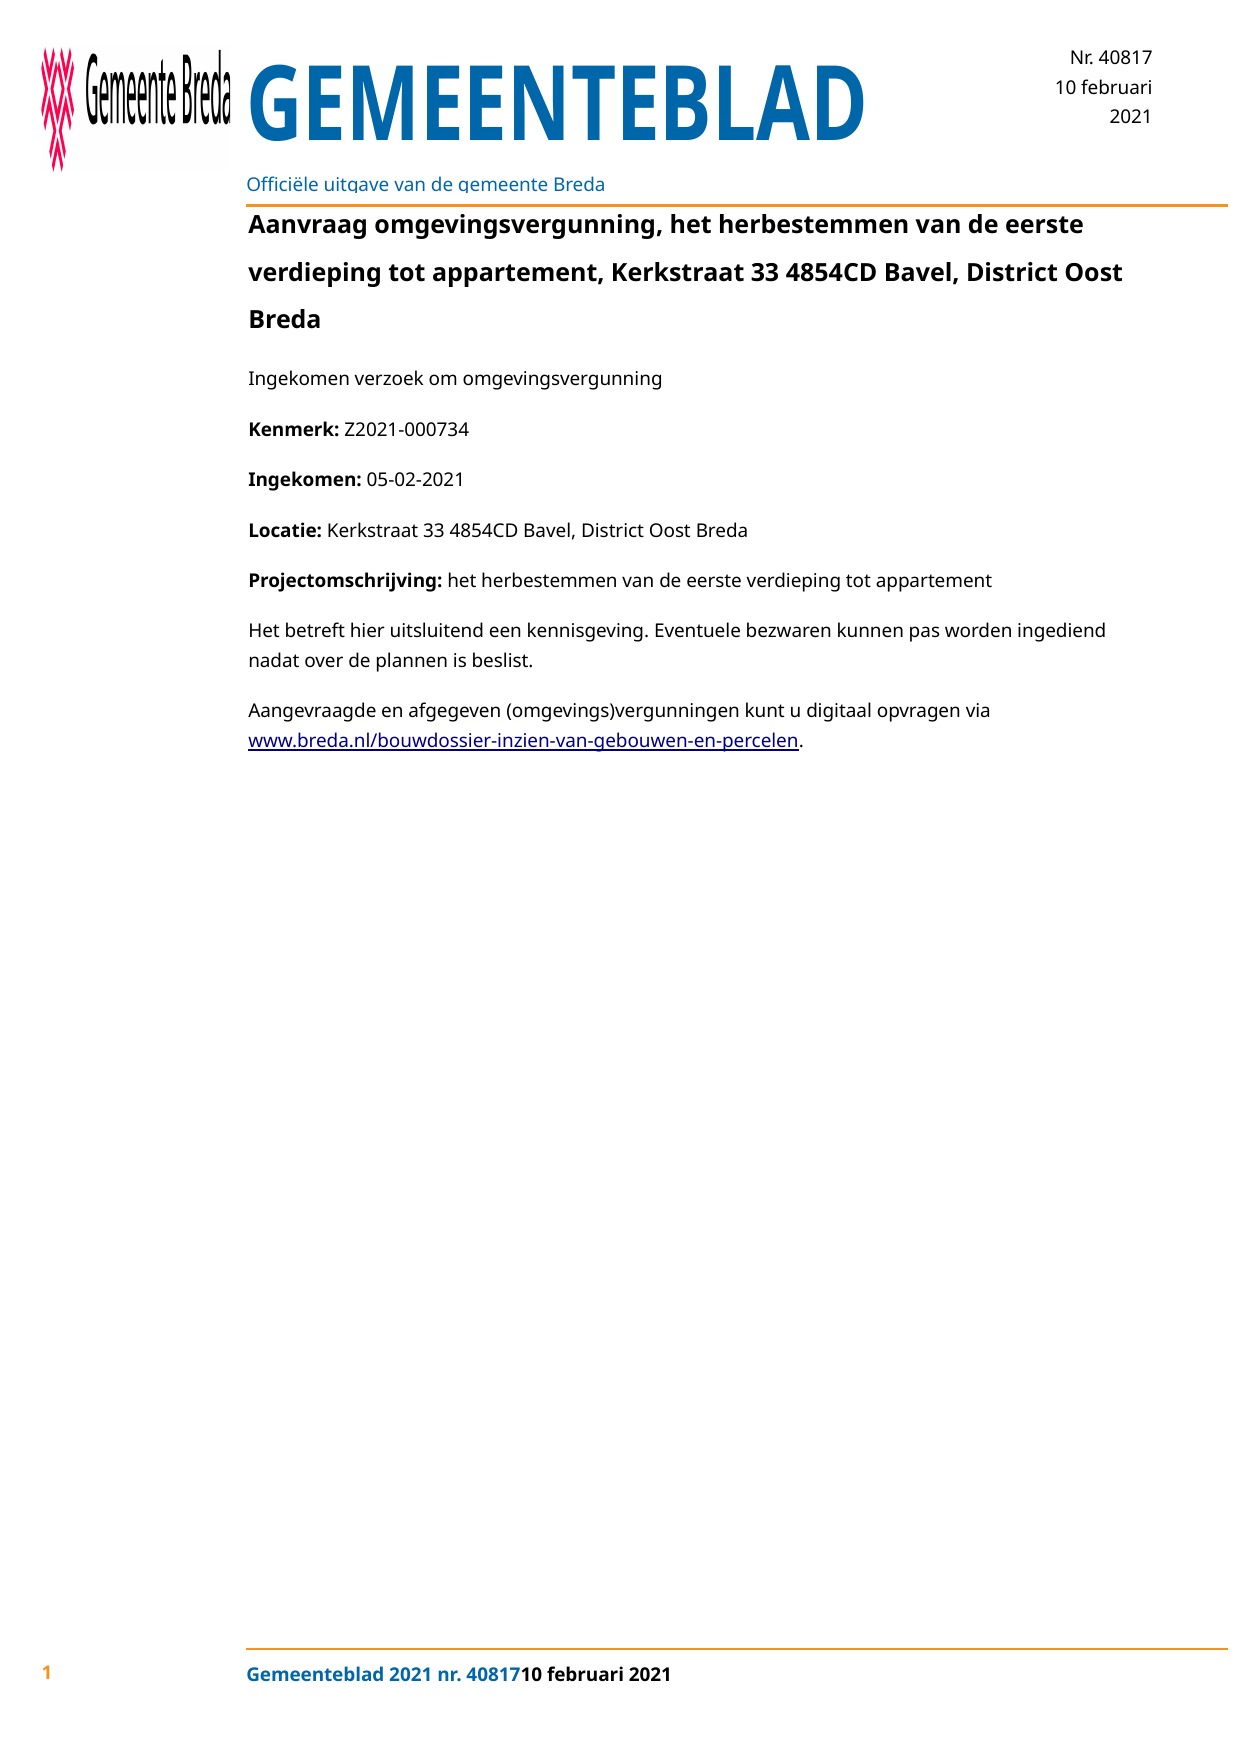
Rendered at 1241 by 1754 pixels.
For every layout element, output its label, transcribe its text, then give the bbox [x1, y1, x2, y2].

text Kenmerk: Z2021-000734 [248, 416, 1152, 442]
text Aanvraag omgevingsvergunning, het herbestemmen van de eerste verdieping tot appartement, Kerkstraat 33 4854CD Bavel, District Oost Breda [248, 207, 1152, 336]
text Projectomschrijving: het herbestemmen van de eerste verdieping tot appartement [248, 567, 1152, 593]
text Ingekomen: 05-02-2021 [248, 466, 1152, 492]
text Ingekomen verzoek om omgevingsvergunning [248, 366, 1152, 391]
text Aangevraagde en afgegeven (omgevings)vergunningen kunt u digitaal opvragen via www.breda.nl/bouwdossier-inzien-van-gebouwen-en-percelen. [248, 698, 1152, 753]
picture [41, 47, 231, 172]
text Het betreft hier uitsluitend een kennisgeving. Eventuele bezwaren kunnen pas worden ingediend nadat over de plannen is beslist. [248, 618, 1152, 673]
text Locatie: Kerkstraat 33 4854CD Bavel, District Oost Breda [248, 517, 1152, 542]
